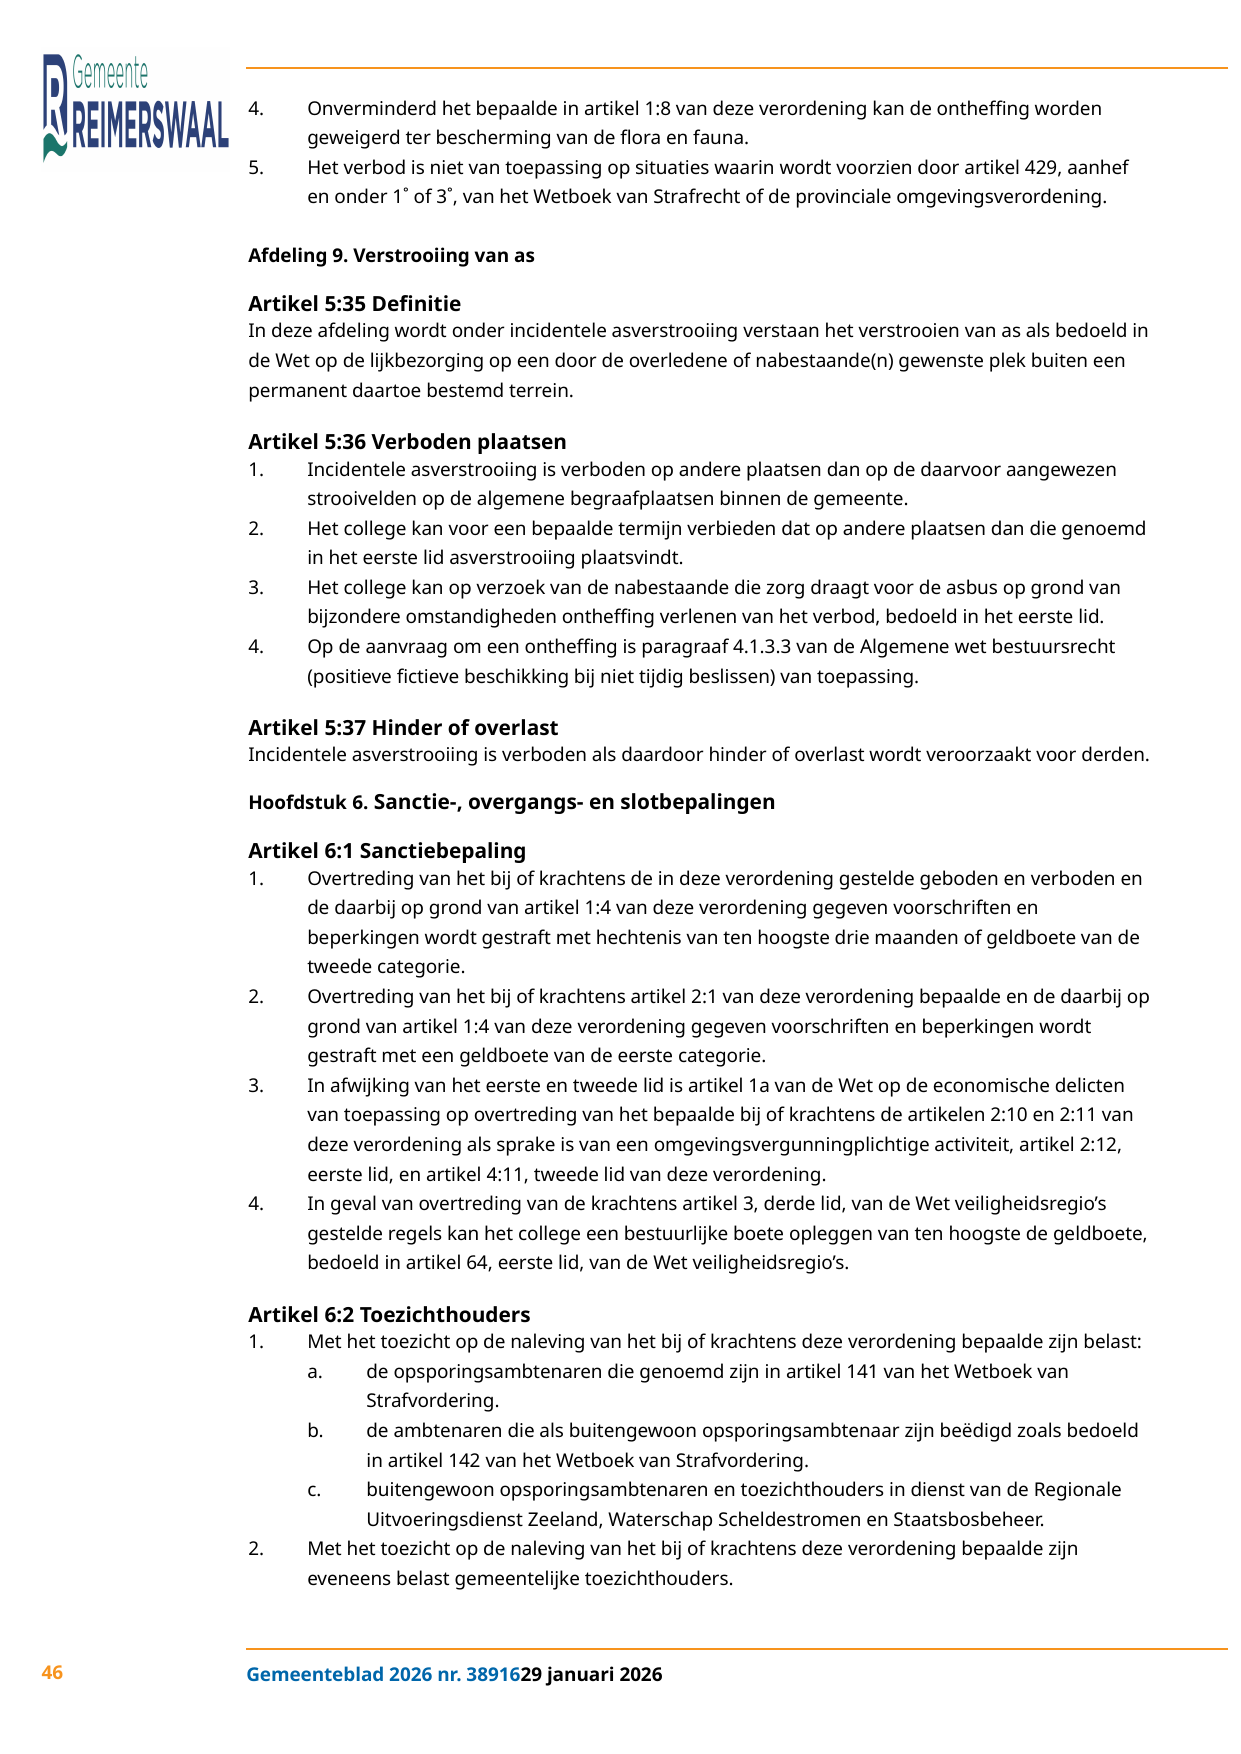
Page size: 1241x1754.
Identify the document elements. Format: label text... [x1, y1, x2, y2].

list Incidentele asverstrooiing is verboden op andere plaatsen dan op de daarvoor aangewezen strooivelden op de algemene begraafplaatsen binnen de gemeente. [248, 456, 1152, 511]
text Artikel 5:36 Verboden plaatsen [248, 427, 1152, 456]
list Het college kan voor een bepaalde termijn verbieden dat op andere plaatsen dan die genoemd in het eerste lid asverstrooiing plaatsvindt. [248, 515, 1152, 570]
list Het verbod is niet van toepassing op situaties waarin wordt voorzien door artikel 429, aanhef en onder 1˚ of 3˚, van het Wetboek van Strafrecht of de provinciale omgevingsverordening. [248, 154, 1152, 209]
list de opsporingsambtenaren die genoemd zijn in artikel 141 van het Wetboek van Strafvordering. [307, 1358, 1152, 1413]
text Artikel 6:2 Toezichthouders [248, 1300, 1152, 1328]
list buitengewoon opsporingsambtenaren en toezichthouders in dienst van de Regionale Uitvoeringsdienst Zeeland, Waterschap Scheldestromen en Staatsbosbeheer. [307, 1476, 1152, 1532]
text Artikel 5:35 Definitie [248, 289, 1152, 318]
list Met het toezicht op de naleving van het bij of krachtens deze verordening bepaalde zijn belast: [248, 1328, 1152, 1354]
list In geval van overtreding van de krachtens artikel 3, derde lid, van de Wet veiligheidsregio’s gestelde regels kan het college een bestuurlijke boete opleggen van ten hoogste de geldboete, bedoeld in artikel 64, eerste lid, van de Wet veiligheidsregio’s. [248, 1190, 1152, 1275]
list Met het toezicht op de naleving van het bij of krachtens deze verordening bepaalde zijn eveneens belast gemeentelijke toezichthouders. [248, 1536, 1152, 1591]
text In deze afdeling wordt onder incidentele asverstrooiing verstaan het verstrooien van as als bedoeld in de Wet op de lijkbezorging op een door de overledene of nabestaande(n) gewenste plek buiten een permanent daartoe bestemd terrein. [248, 318, 1152, 403]
text Afdeling 9. Verstrooiing van as [248, 243, 1152, 268]
list Het college kan op verzoek van de nabestaande die zorg draagt voor de asbus op grond van bijzondere omstandigheden ontheffing verlenen van het verbod, bedoeld in het eerste lid. [248, 574, 1152, 629]
list Overtreding van het bij of krachtens artikel 2:1 van deze verordening bepaalde en de daarbij op grond van artikel 1:4 van deze verordening gegeven voorschriften en beperkingen wordt gestraft met een geldboete van de eerste categorie. [248, 983, 1152, 1068]
text Artikel 6:1 Sanctiebepaling [248, 837, 1152, 865]
list In afwijking van het eerste en tweede lid is artikel 1a van de Wet op de economische delicten van toepassing op overtreding van het bepaalde bij of krachtens de artikelen 2:10 en 2:11 van deze verordening als sprake is van een omgevingsvergunningplichtige activiteit, artikel 2:12, eerste lid, en artikel 4:11, tweede lid van deze verordening. [248, 1072, 1152, 1187]
text Incidentele asverstrooiing is verboden als daardoor hinder of overlast wordt veroorzaakt voor derden. [248, 742, 1152, 767]
list de ambtenaren die als buitengewoon opsporingsambtenaar zijn beëdigd zoals bedoeld in artikel 142 van het Wetboek van Strafvordering. [307, 1417, 1152, 1472]
text Artikel 5:37 Hinder of overlast [248, 713, 1152, 742]
picture [41, 47, 231, 172]
list Overtreding van het bij of krachtens de in deze verordening gestelde geboden en verboden en de daarbij op grond van artikel 1:4 van deze verordening gegeven voorschriften en beperkingen wordt gestraft met hechtenis van ten hoogste drie maanden of geldboete van de tweede categorie. [248, 865, 1152, 979]
text Hoofdstuk 6. Sanctie-, overgangs- en slotbepalingen [248, 787, 1152, 816]
list Op de aanvraag om een ontheffing is paragraaf 4.1.3.3 van de Algemene wet bestuursrecht (positieve fictieve beschikking bij niet tijdig beslissen) van toepassing. [248, 633, 1152, 688]
list Onverminderd het bepaalde in artikel 1:8 van deze verordening kan de ontheffing worden geweigerd ter bescherming van de flora en fauna. [248, 95, 1152, 150]
